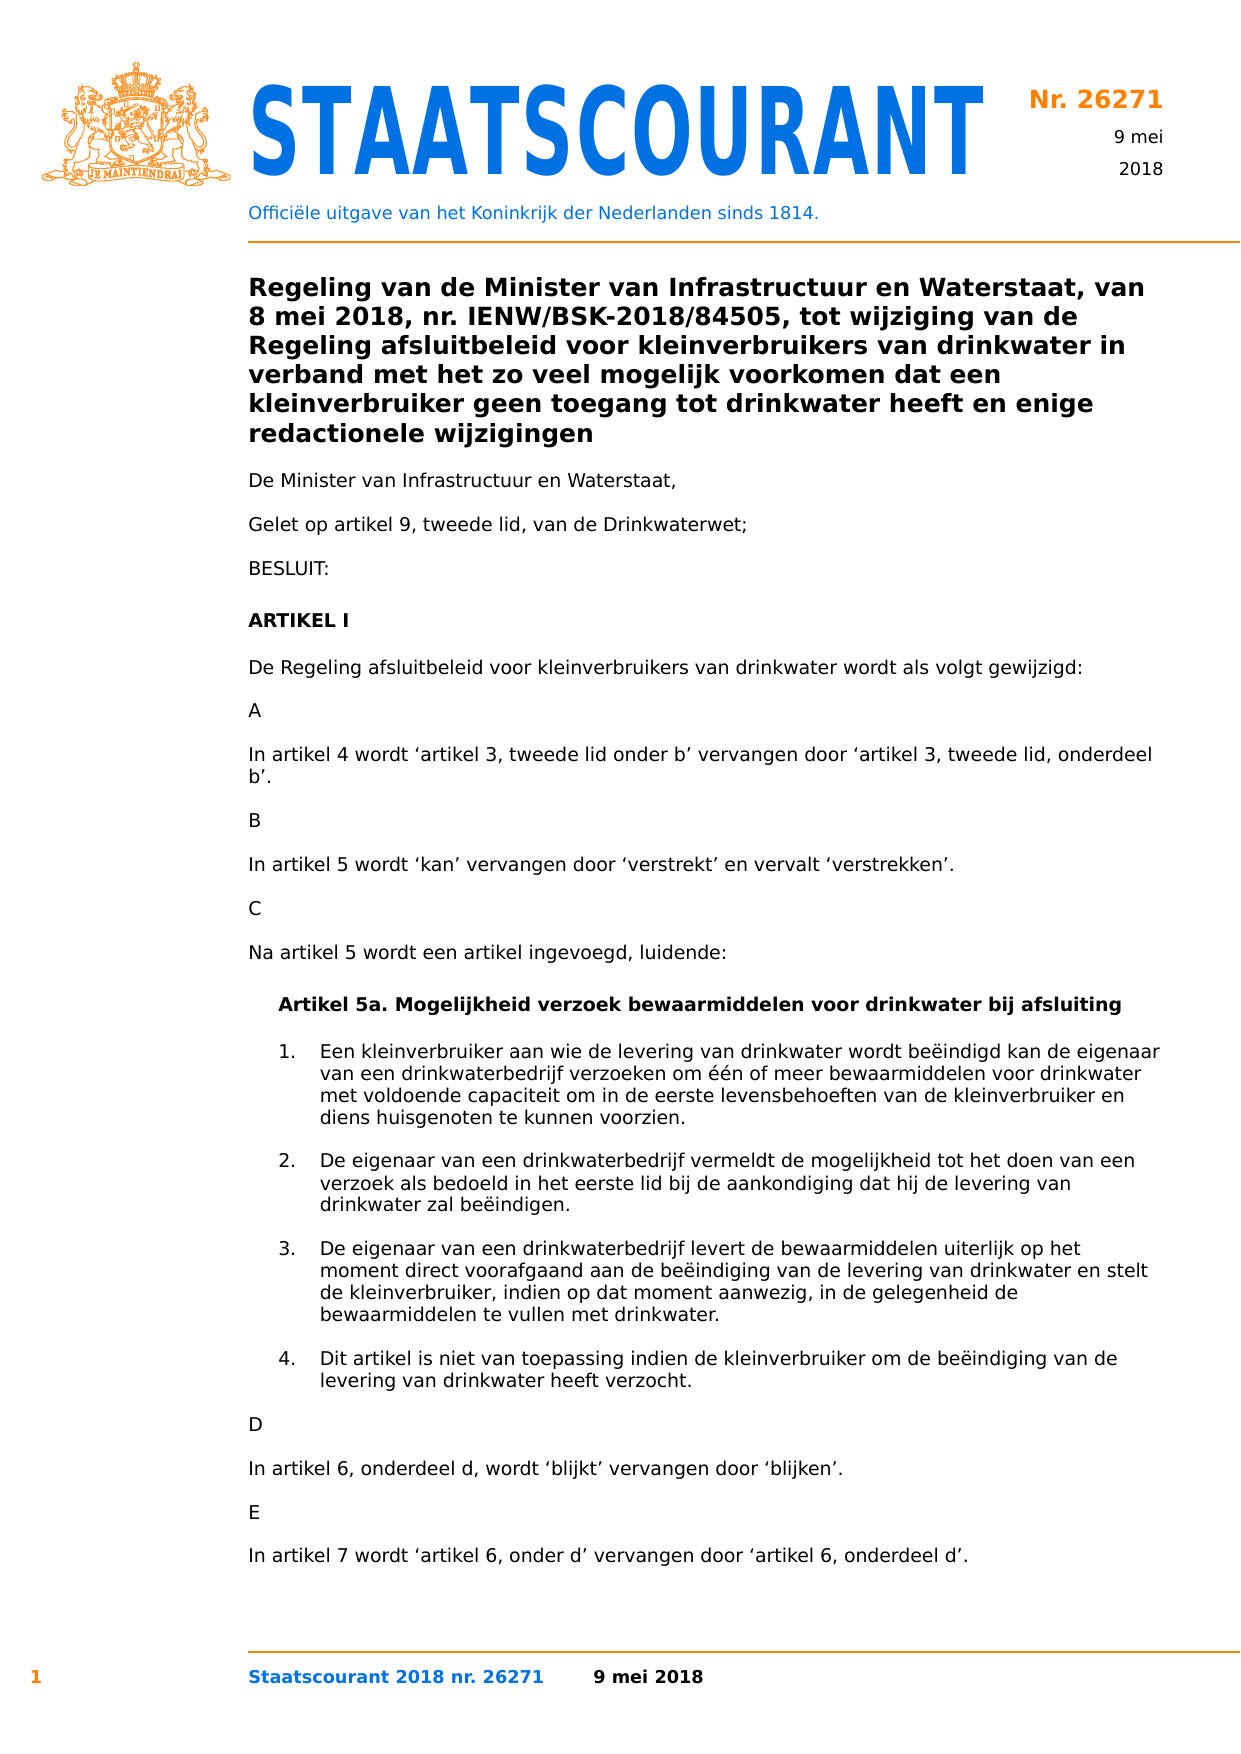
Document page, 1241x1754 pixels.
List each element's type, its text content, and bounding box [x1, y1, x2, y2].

text In artikel 6, onderdeel d, wordt ‘blijkt’ vervangen door ‘blijken’. [248, 1458, 1163, 1480]
text Na artikel 5 wordt een artikel ingevoegd, luidende: [248, 942, 1163, 964]
text In artikel 7 wordt ‘artikel 6, onder d’ vervangen door ‘artikel 6, onderdeel d’. [248, 1545, 1163, 1567]
text In artikel 4 wordt ‘artikel 3, tweede lid onder b’ vervangen door ‘artikel 3, tweede lid, onderdeel b’. [248, 744, 1163, 788]
table_header Nr. 26271 [998, 62, 1240, 121]
text Gelet op artikel 9, tweede lid, van de Drinkwaterwet; [248, 514, 1163, 536]
text BESLUIT: [248, 558, 1163, 579]
text A [248, 700, 1163, 722]
text D [248, 1414, 1163, 1436]
subtitle Artikel 5a. Mogelijkheid verzoek bewaarmiddelen voor drinkwater bij afsluiting [278, 994, 1163, 1016]
table_cell 2018 [998, 153, 1240, 203]
table_cell Officiële uitgave van het Koninkrijk der Nederlanden sinds 1814. [248, 203, 1240, 241]
table_header [25, 62, 248, 241]
table_cell 9 mei [998, 121, 1240, 153]
text E [248, 1502, 1163, 1523]
text 4. Dit artikel is niet van toepassing indien de kleinverbruiker om de beëindiging van de levering van drinkwater heeft verzocht. [278, 1348, 1163, 1392]
text C [248, 898, 1163, 920]
text In artikel 5 wordt ‘kan’ vervangen door ‘verstrekt’ en vervalt ‘verstrekken’. [248, 854, 1163, 876]
text B [248, 810, 1163, 832]
text 3. De eigenaar van een drinkwaterbedrijf levert de bewaarmiddelen uiterlijk op het moment direct voorafgaand aan de beëindiging van de levering van drinkwater en stelt de kleinverbruiker, indien op dat moment aanwezig, in de gelegenheid de bewaarmiddelen te vullen met drinkwater. [278, 1238, 1163, 1326]
picture [41, 62, 231, 186]
text De Minister van Infrastructuur en Waterstaat, [248, 470, 1163, 492]
text De Regeling afsluitbeleid voor kleinverbruikers van drinkwater wordt als volgt gewijzigd: [248, 657, 1163, 678]
text 1. Een kleinverbruiker aan wie de levering van drinkwater wordt beëindigd kan de eigenaar van een drinkwaterbedrijf verzoeken om één of meer bewaarmiddelen voor drinkwater met voldoende capaciteit om in de eerste levensbehoeften van de kleinverbruiker en diens huisgenoten te kunnen voorzien. [278, 1041, 1163, 1128]
subtitle Regeling van de Minister van Infrastructuur en Waterstaat, van 8 mei 2018, nr. IENW/BSK-2018/84505, tot wijziging van de Regeling afsluitbeleid voor kleinverbruikers van drinkwater in verband met het zo veel mogelijk voorkomen dat een kleinverbruiker geen toegang tot drinkwater heeft en enige redactionele wijzigingen [248, 273, 1163, 448]
table_header STAATSCOURANT [248, 62, 998, 203]
subtitle ARTIKEL I [248, 609, 1163, 632]
text 2. De eigenaar van een drinkwaterbedrijf vermeldt de mogelijkheid tot het doen van een verzoek als bedoeld in het eerste lid bij de aankondiging dat hij de levering van drinkwater zal beëindigen. [278, 1150, 1163, 1216]
